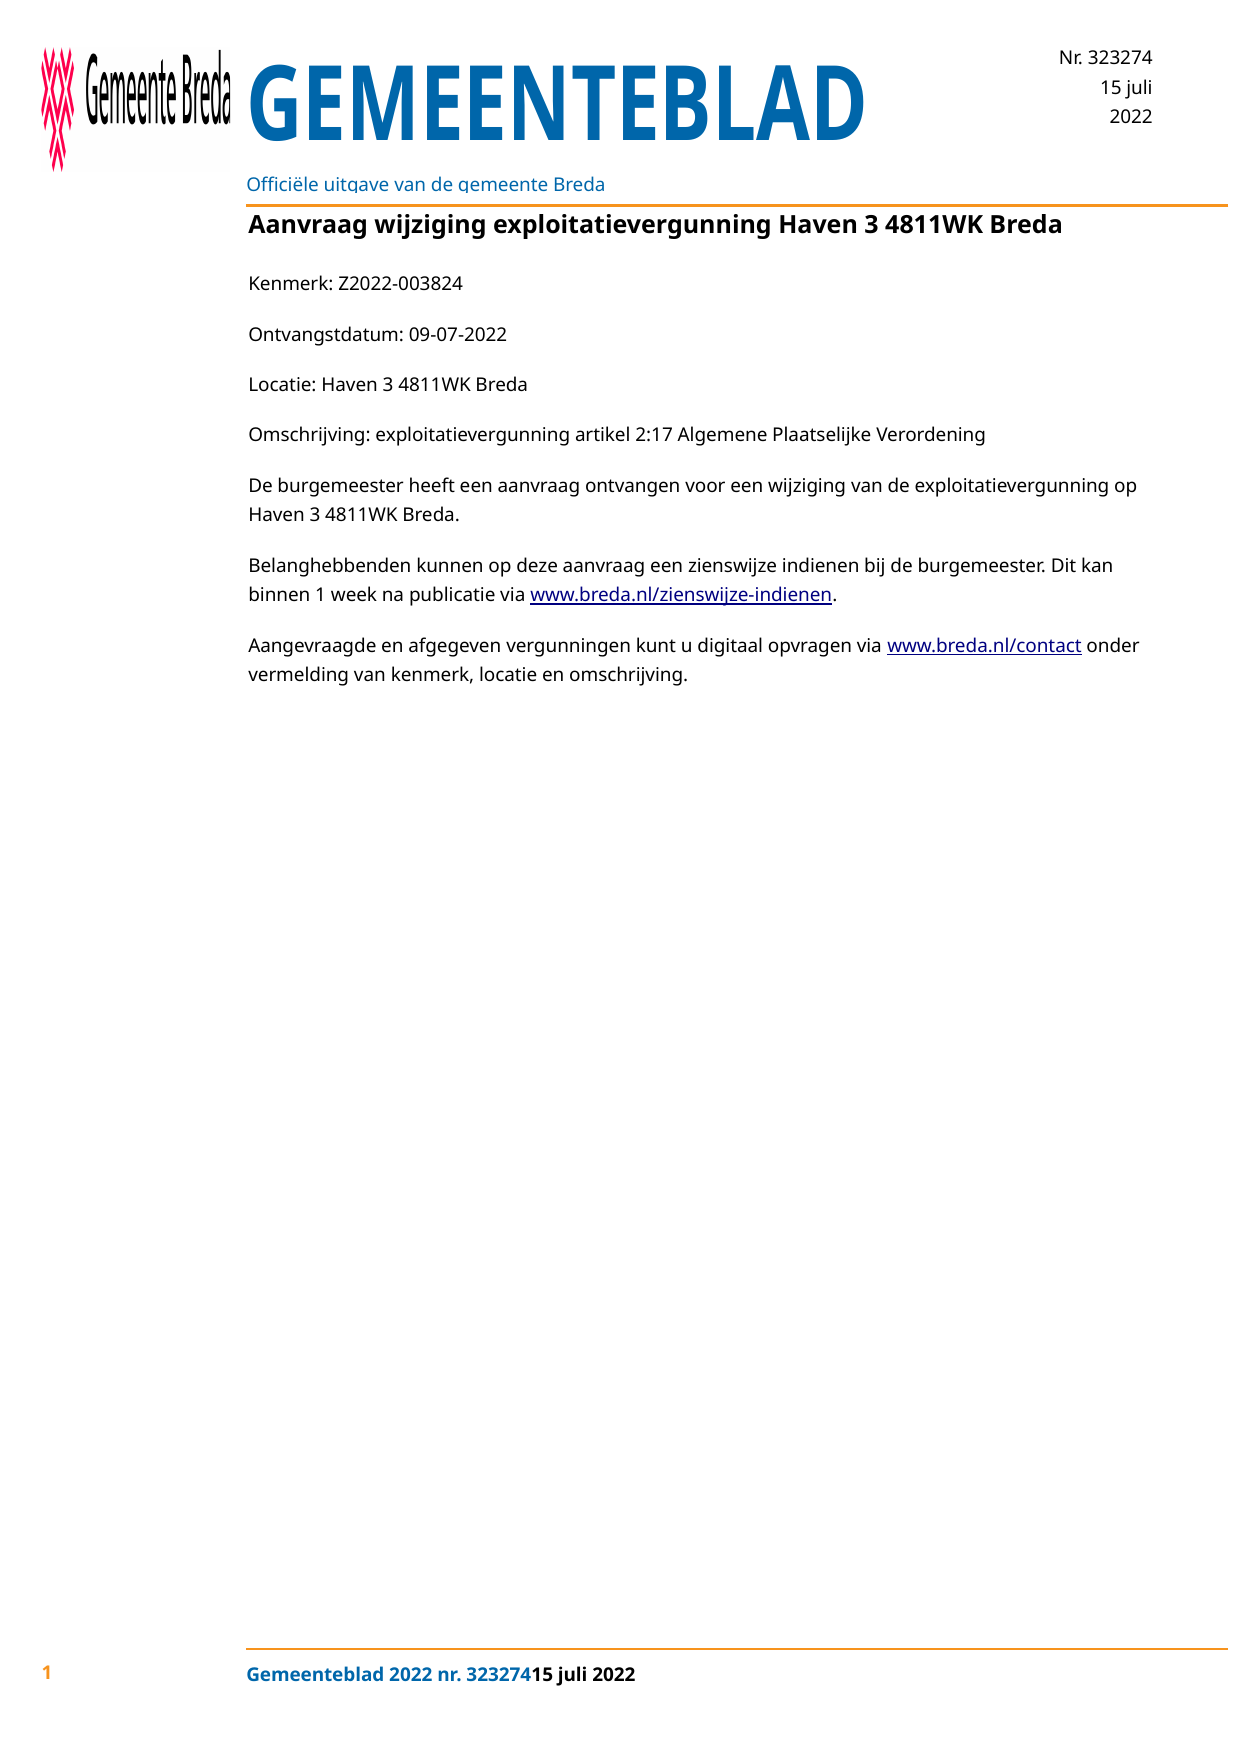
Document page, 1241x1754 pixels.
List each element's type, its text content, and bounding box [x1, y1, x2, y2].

text Ontvangstdatum: 09-07-2022 [248, 321, 1152, 346]
text De burgemeester heeft een aanvraag ontvangen voor een wijziging van de exploitatievergunning op Haven 3 4811WK Breda. [248, 472, 1152, 527]
picture [41, 47, 231, 172]
text Aanvraag wijziging exploitatievergunning Haven 3 4811WK Breda [248, 207, 1152, 241]
text Aangevraagde en afgegeven vergunningen kunt u digitaal opvragen via www.breda.nl/contact onder vermelding van kenmerk, locatie en omschrijving. [248, 632, 1152, 687]
text Omschrijving: exploitatievergunning artikel 2:17 Algemene Plaatselijke Verordening [248, 422, 1152, 447]
text Kenmerk: Z2022-003824 [248, 270, 1152, 296]
text Locatie: Haven 3 4811WK Breda [248, 371, 1152, 397]
text Belanghebbenden kunnen op deze aanvraag een zienswijze indienen bij de burgemeester. Dit kan binnen 1 week na publicatie via www.breda.nl/zienswijze-indienen. [248, 552, 1152, 607]
